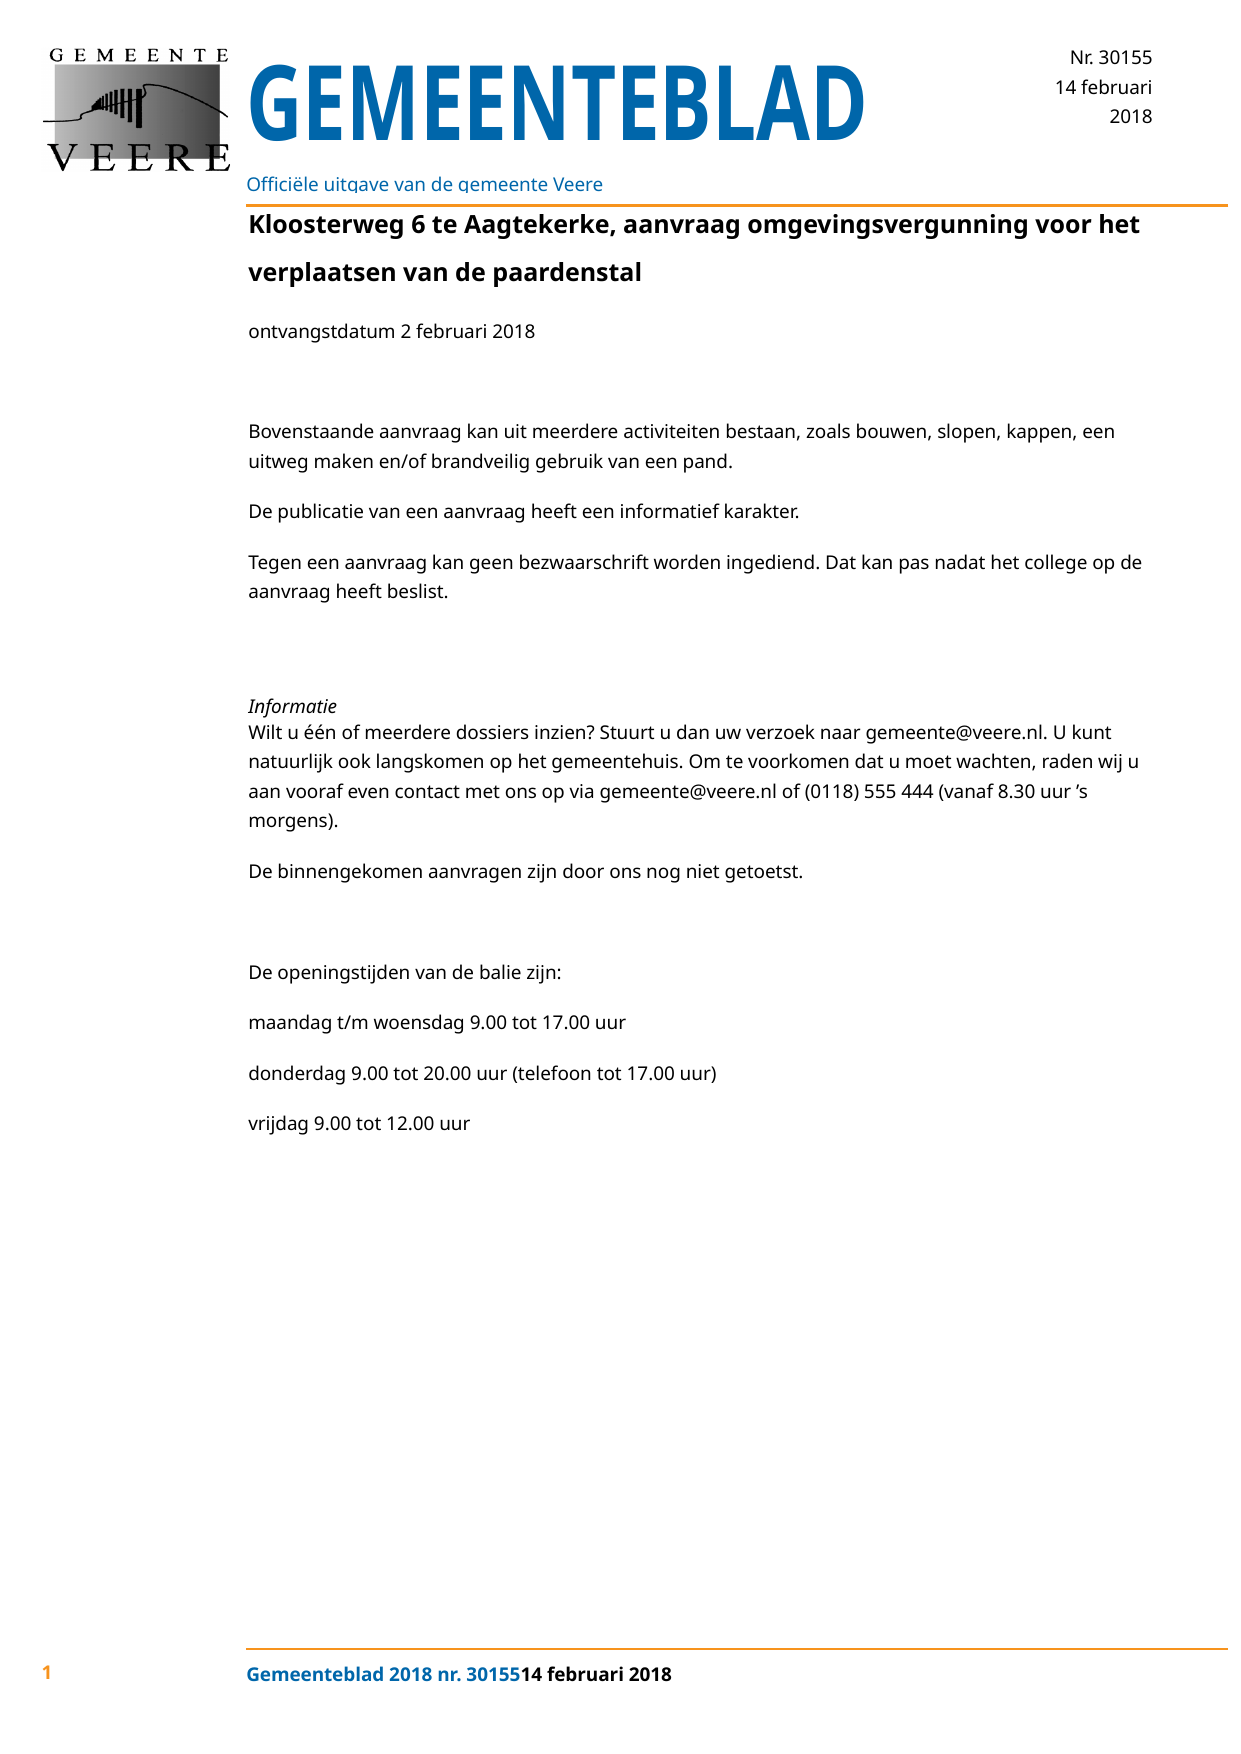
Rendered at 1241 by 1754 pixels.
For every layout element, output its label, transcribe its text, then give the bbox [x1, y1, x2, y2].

text Wilt u één of meerdere dossiers inzien? Stuurt u dan uw verzoek naar gemeente@veere.nl. U kunt natuurlijk ook langskomen op het gemeentehuis. Om te voorkomen dat u moet wachten, raden wij u aan vooraf even contact met ons op via gemeente@veere.nl of (0118) 555 444 (vanaf 8.30 uur ’s morgens). [248, 719, 1152, 833]
text Tegen een aanvraag kan geen bezwaarschrift worden ingediend. Dat kan pas nadat het college op de aanvraag heeft beslist. [248, 549, 1152, 604]
text maandag t/m woensdag 9.00 tot 17.00 uur [248, 1009, 1152, 1035]
picture [41, 47, 231, 172]
text De publicatie van een aanvraag heeft een informatief karakter. [248, 499, 1152, 524]
text ontvangstdatum 2 februari 2018 [248, 318, 1152, 344]
text De binnengekomen aanvragen zijn door ons nog niet getoetst. [248, 858, 1152, 884]
text Bovenstaande aanvraag kan uit meerdere activiteiten bestaan, zoals bouwen, slopen, kappen, een uitweg maken en/of brandveilig gebruik van een pand. [248, 419, 1152, 474]
text Kloosterweg 6 te Aagtekerke, aanvraag omgevingsvergunning voor het verplaatsen van de paardenstal [248, 207, 1152, 288]
text Informatie [248, 693, 1152, 719]
text vrijdag 9.00 tot 12.00 uur [248, 1110, 1152, 1136]
text De openingstijden van de balie zijn: [248, 959, 1152, 984]
text donderdag 9.00 tot 20.00 uur (telefoon tot 17.00 uur) [248, 1060, 1152, 1085]
